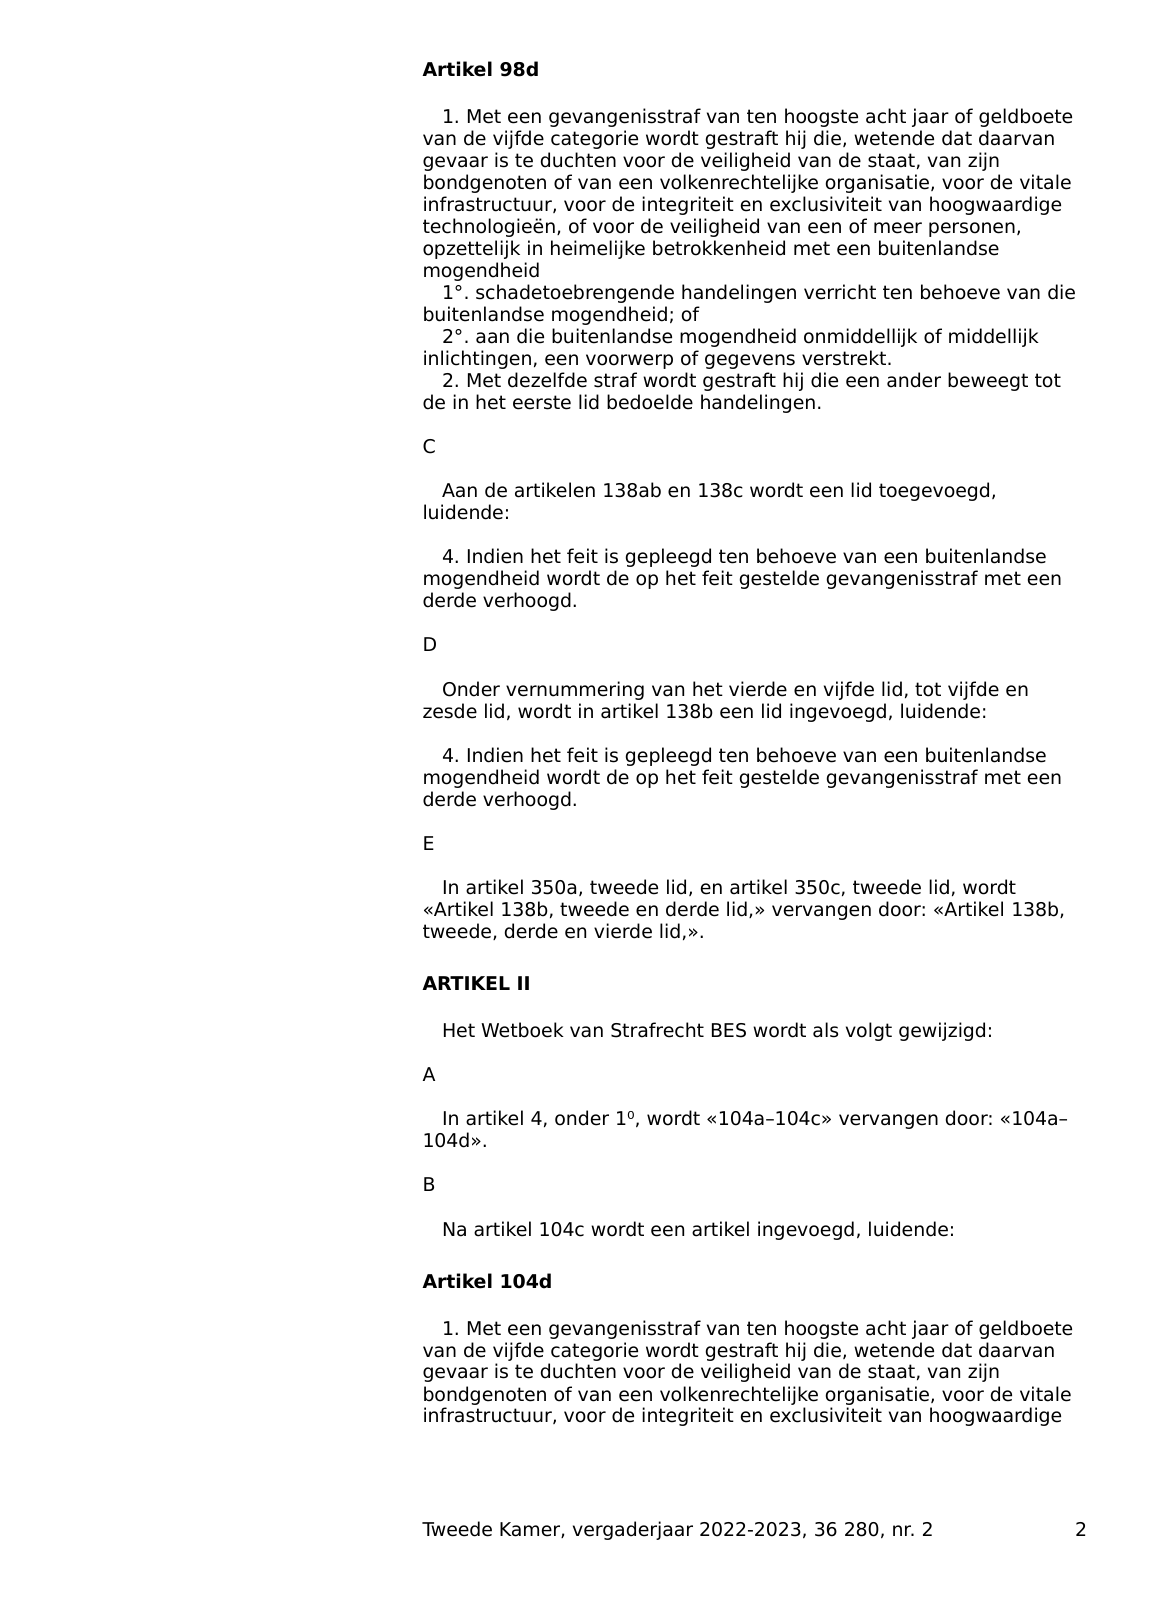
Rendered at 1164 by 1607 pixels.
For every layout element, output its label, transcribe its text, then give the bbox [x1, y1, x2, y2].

text 2. Met dezelfde straf wordt gestraft hij die een ander beweegt tot de in het eerste lid bedoelde handelingen. [422, 370, 1087, 414]
text 1. Met een gevangenisstraf van ten hoogste acht jaar of geldboete van de vijfde categorie wordt gestraft hij die, wetende dat daarvan gevaar is te duchten voor de veiligheid van de staat, van zijn bondgenoten of van een volkenrechtelijke organisatie, voor de vitale infrastructuur, voor de integriteit en exclusiviteit van hoogwaardige technologieën, of voor de veiligheid van een of meer personen, opzettelijk in heimelijke betrokkenheid met een buitenlandse mogendheid [422, 106, 1087, 282]
text E [422, 833, 1087, 855]
text 2°. aan die buitenlandse mogendheid onmiddellijk of middellijk inlichtingen, een voorwerp of gegevens verstrekt. [422, 326, 1087, 370]
subtitle ARTIKEL II [422, 973, 1087, 995]
text In artikel 350a, tweede lid, en artikel 350c, tweede lid, wordt «Artikel 138b, tweede en derde lid,» vervangen door: «Artikel 138b, tweede, derde en vierde lid,». [422, 877, 1087, 943]
text 4. Indien het feit is gepleegd ten behoeve van een buitenlandse mogendheid wordt de op het feit gestelde gevangenisstraf met een derde verhoogd. [422, 546, 1087, 612]
text Na artikel 104c wordt een artikel ingevoegd, luidende: [422, 1218, 1087, 1241]
text Het Wetboek van Strafrecht BES wordt als volgt gewijzigd: [422, 1020, 1087, 1042]
subtitle Artikel 98d [422, 59, 1087, 81]
subtitle Artikel 104d [422, 1271, 1087, 1292]
text C [422, 436, 1087, 458]
text 1°. schadetoebrengende handelingen verricht ten behoeve van die buitenlandse mogendheid; of [422, 282, 1087, 326]
text A [422, 1064, 1087, 1086]
text Aan de artikelen 138ab en 138c wordt een lid toegevoegd, luidende: [422, 480, 1087, 524]
text B [422, 1174, 1087, 1196]
text Onder vernummering van het vierde en vijfde lid, tot vijfde en zesde lid, wordt in artikel 138b een lid ingevoegd, luidende: [422, 678, 1087, 722]
text 1. Met een gevangenisstraf van ten hoogste acht jaar of geldboete van de vijfde categorie wordt gestraft hij die, wetende dat daarvan gevaar is te duchten voor de veiligheid van de staat, van zijn bondgenoten of van een volkenrechtelijke organisatie, voor de vitale infrastructuur, voor de integriteit en exclusiviteit van hoogwaardige [422, 1317, 1087, 1427]
text In artikel 4, onder 1⁰, wordt «104a–104c» vervangen door: «104a–104d». [422, 1108, 1087, 1152]
text D [422, 634, 1087, 656]
text 4. Indien het feit is gepleegd ten behoeve van een buitenlandse mogendheid wordt de op het feit gestelde gevangenisstraf met een derde verhoogd. [422, 745, 1087, 811]
